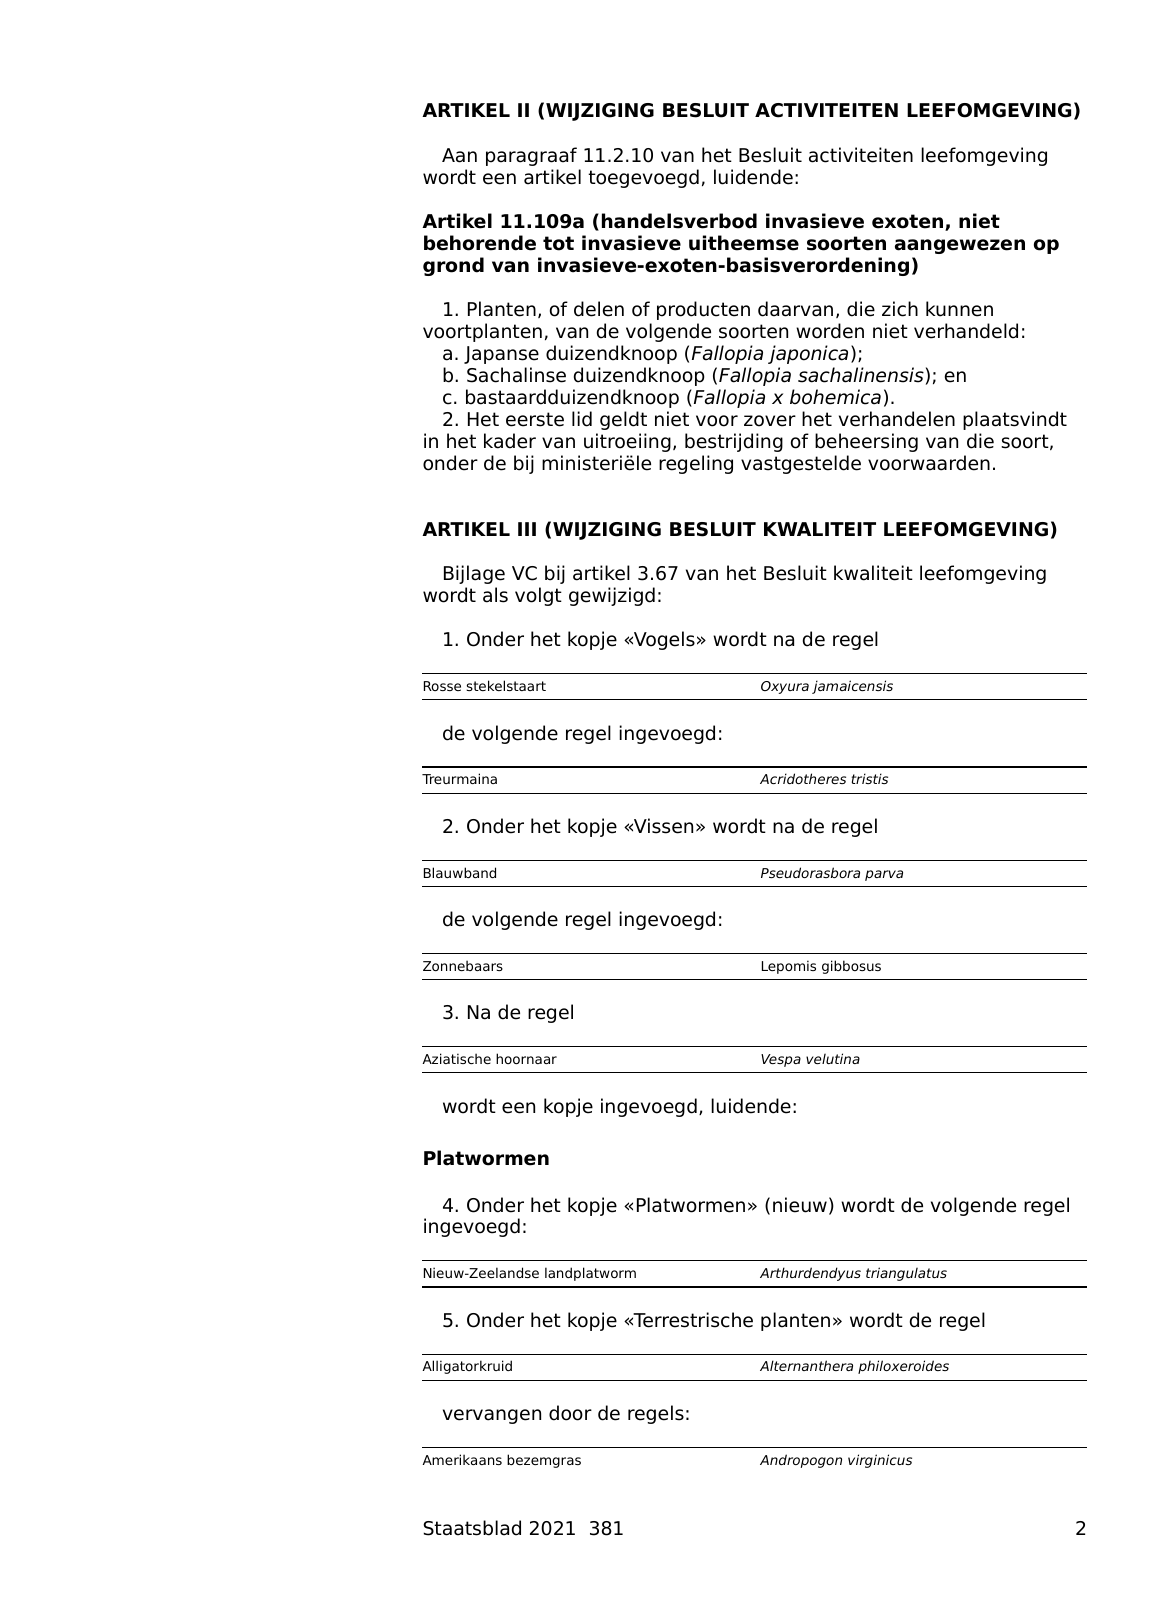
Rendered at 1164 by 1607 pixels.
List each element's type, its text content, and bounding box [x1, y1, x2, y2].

subtitle ARTIKEL III (WIJZIGING BESLUIT KWALITEIT LEEFOMGEVING) [422, 519, 1087, 541]
text c. bastaardduizendknoop (Fallopia x bohemica). [422, 387, 1087, 409]
text a. Japanse duizendknoop (Fallopia japonica); [422, 343, 1087, 365]
text 2. Onder het kopje «Vissen» wordt na de regel [422, 816, 1087, 838]
subtitle Platwormen [422, 1147, 1087, 1169]
text Bijlage VC bij artikel 3.67 van het Besluit kwaliteit leefomgeving wordt als volgt gewijzigd: [422, 563, 1087, 607]
text 1. Onder het kopje «Vogels» wordt na de regel [422, 629, 1087, 651]
table_header Blauwband [422, 861, 754, 886]
table_header Amerikaans bezemgras [422, 1448, 754, 1468]
table_header Oxyura jamaicensis [754, 674, 1087, 699]
text 1. Planten, of delen of producten daarvan, die zich kunnen voortplanten, van de volgende soorten worden niet verhandeld: [422, 299, 1087, 343]
subtitle Artikel 11.109a (handelsverbod invasieve exoten, niet behorende tot invasieve uitheemse soorten aangewezen op grond van invasieve-exoten-basisverordening) [422, 211, 1087, 277]
table_header Andropogon virginicus [754, 1448, 1087, 1468]
text vervangen door de regels: [422, 1403, 1087, 1425]
text wordt een kopje ingevoegd, luidende: [422, 1096, 1087, 1117]
text 2. Het eerste lid geldt niet voor zover het verhandelen plaatsvindt in het kader van uitroeiing, bestrijding of beheersing van die soort, onder de bij ministeriële regeling vastgestelde voorwaarden. [422, 409, 1087, 475]
text Aan paragraaf 11.2.10 van het Besluit activiteiten leefomgeving wordt een artikel toegevoegd, luidende: [422, 144, 1087, 188]
table_header Treurmaina [422, 768, 754, 793]
table_header Pseudorasbora parva [754, 861, 1087, 886]
table_header Acridotheres tristis [754, 768, 1087, 793]
text de volgende regel ingevoegd: [422, 723, 1087, 744]
text 4. Onder het kopje «Platwormen» (nieuw) wordt de volgende regel ingevoegd: [422, 1194, 1087, 1238]
table_header Nieuw-Zeelandse landplatworm [422, 1261, 754, 1286]
subtitle ARTIKEL II (WIJZIGING BESLUIT ACTIVITEITEN LEEFOMGEVING) [422, 100, 1087, 122]
table_header Zonnebaars [422, 954, 754, 979]
table_header Alligatorkruid [422, 1355, 754, 1380]
table_header Aziatische hoornaar [422, 1047, 754, 1072]
table_header Rosse stekelstaart [422, 674, 754, 699]
table_header Vespa velutina [754, 1047, 1087, 1072]
text b. Sachalinse duizendknoop (Fallopia sachalinensis); en [422, 365, 1087, 387]
text 5. Onder het kopje «Terrestrische planten» wordt de regel [422, 1310, 1087, 1332]
text de volgende regel ingevoegd: [422, 909, 1087, 931]
table_header Alternanthera philoxeroides [754, 1355, 1087, 1380]
table_header Arthurdendyus triangulatus [754, 1261, 1087, 1286]
text 3. Na de regel [422, 1002, 1087, 1024]
table_header Lepomis gibbosus [754, 954, 1087, 979]
